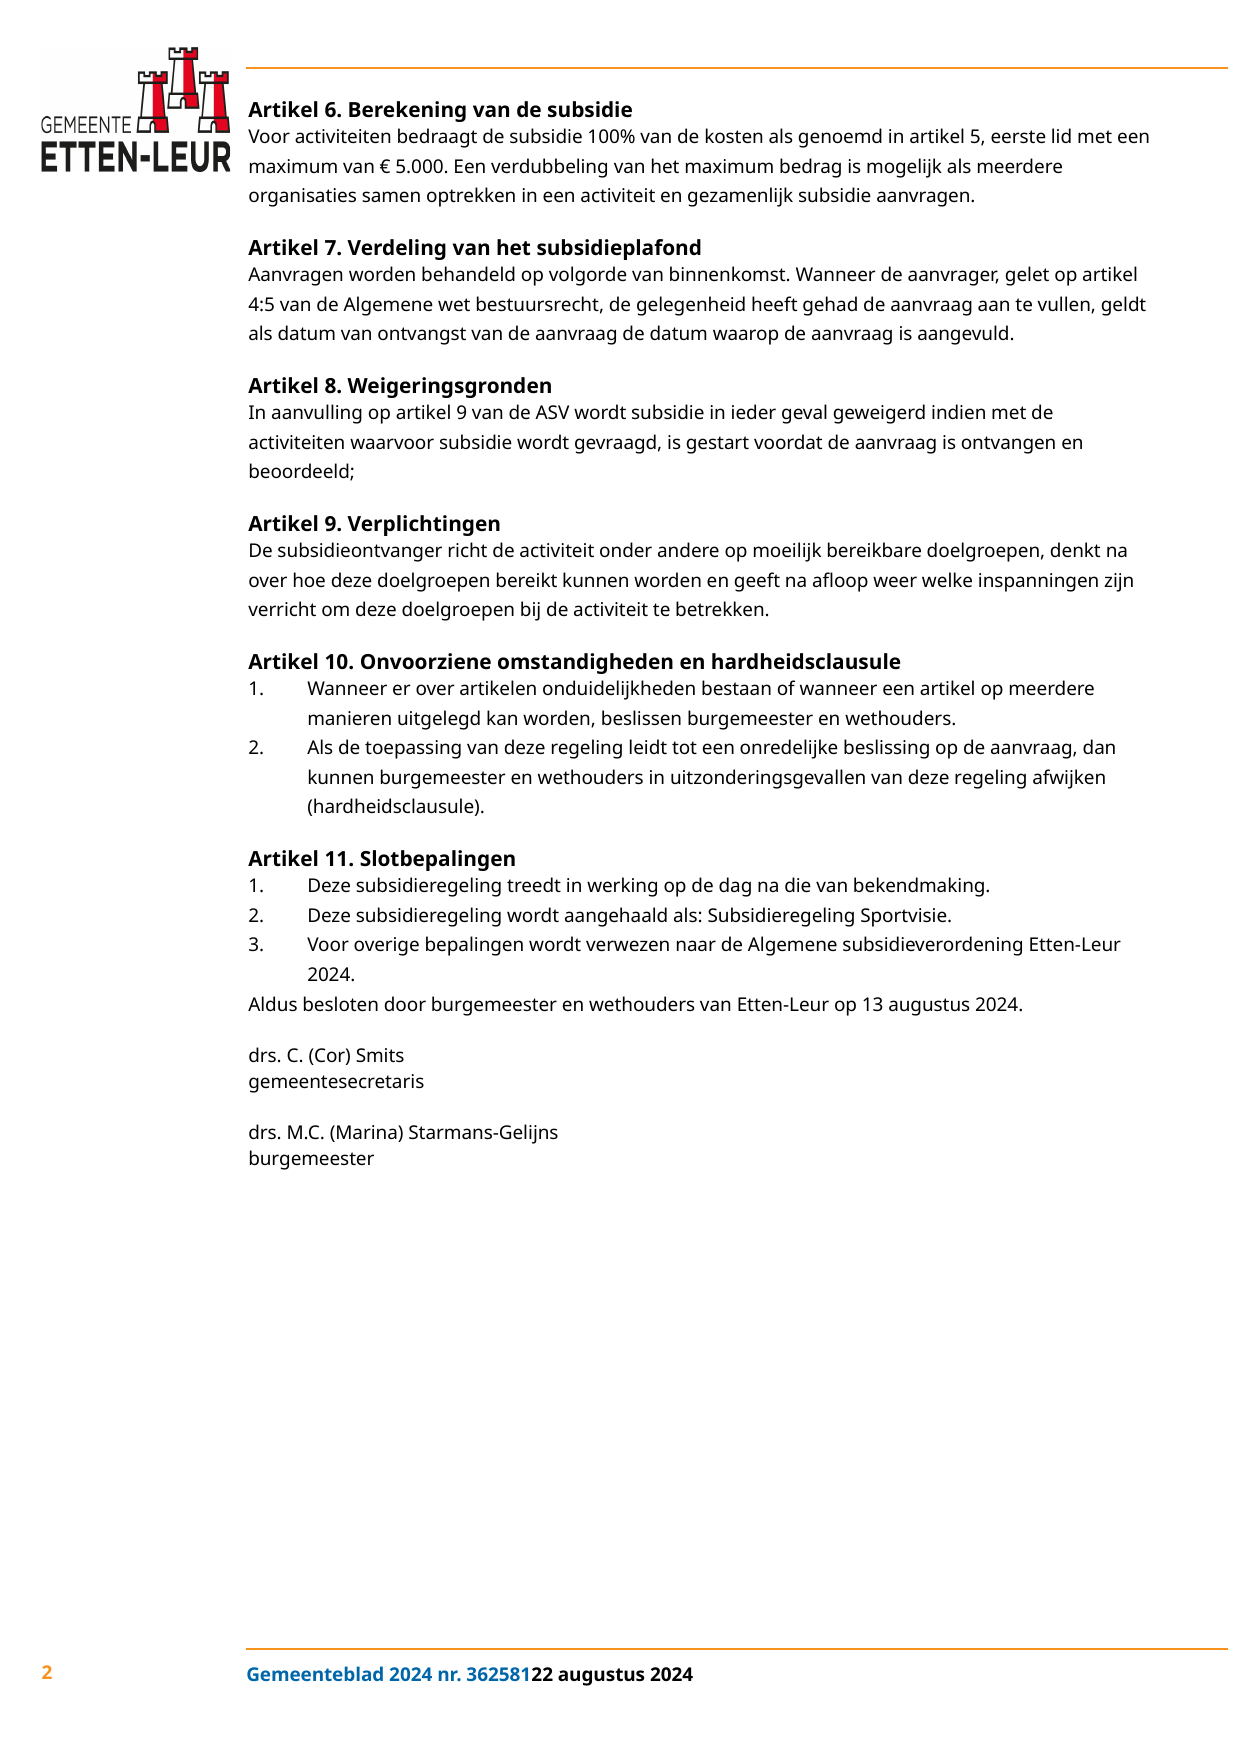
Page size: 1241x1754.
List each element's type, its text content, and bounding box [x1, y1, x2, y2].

list Deze subsidieregeling treedt in werking op de dag na die van bekendmaking. [248, 872, 1152, 898]
text De subsidieontvanger richt de activiteit onder andere op moeilijk bereikbare doelgroepen, denkt na over hoe deze doelgroepen bereikt kunnen worden en geeft na afloop weer welke inspanningen zijn verricht om deze doelgroepen bij de activiteit te betrekken. [248, 537, 1152, 622]
text Aldus besloten door burgemeester en wethouders van Etten-Leur op 13 augustus 2024. [248, 991, 1152, 1017]
text Artikel 9. Verplichtingen [248, 509, 1152, 537]
text Aanvragen worden behandeld op volgorde van binnenkomst. Wanneer de aanvrager, gelet op artikel 4:5 van de Algemene wet bestuursrecht, de gelegenheid heeft gehad de aanvraag aan te vullen, geldt als datum van ontvangst van de aanvraag de datum waarop de aanvraag is aangevuld. [248, 261, 1152, 346]
text Voor activiteiten bedraagt de subsidie 100% van de kosten als genoemd in artikel 5, eerste lid met een maximum van € 5.000. Een verdubbeling van het maximum bedrag is mogelijk als meerdere organisaties samen optrekken in een activiteit en gezamenlijk subsidie aanvragen. [248, 123, 1152, 208]
list Voor overige bepalingen wordt verwezen naar de Algemene subsidieverordening Etten-Leur 2024. [248, 932, 1152, 987]
text drs. M.C. (Marina) Starmans-Gelijns [248, 1119, 1152, 1145]
text In aanvulling op artikel 9 van de ASV wordt subsidie in ieder geval geweigerd indien met de activiteiten waarvoor subsidie wordt gevraagd, is gestart voordat de aanvraag is ontvangen en beoordeeld; [248, 399, 1152, 484]
text gemeentesecretaris [248, 1068, 1152, 1094]
list Deze subsidieregeling wordt aangehaald als: Subsidieregeling Sportvisie. [248, 902, 1152, 928]
text drs. C. (Cor) Smits [248, 1042, 1152, 1068]
text Artikel 6. Berekening van de subsidie [248, 95, 1152, 123]
text Artikel 7. Verdeling van het subsidieplafond [248, 233, 1152, 261]
text Artikel 8. Weigeringsgronden [248, 371, 1152, 399]
picture [41, 47, 231, 172]
text Artikel 11. Slotbepalingen [248, 844, 1152, 872]
text Artikel 10. Onvoorziene omstandigheden en hardheidsclausule [248, 647, 1152, 675]
list Als de toepassing van deze regeling leidt tot een onredelijke beslissing op de aanvraag, dan kunnen burgemeester en wethouders in uitzonderingsgevallen van deze regeling afwijken (hardheidsclausule). [248, 734, 1152, 819]
list Wanneer er over artikelen onduidelijkheden bestaan of wanneer een artikel op meerdere manieren uitgelegd kan worden, beslissen burgemeester en wethouders. [248, 675, 1152, 731]
text burgemeester [248, 1145, 1152, 1171]
